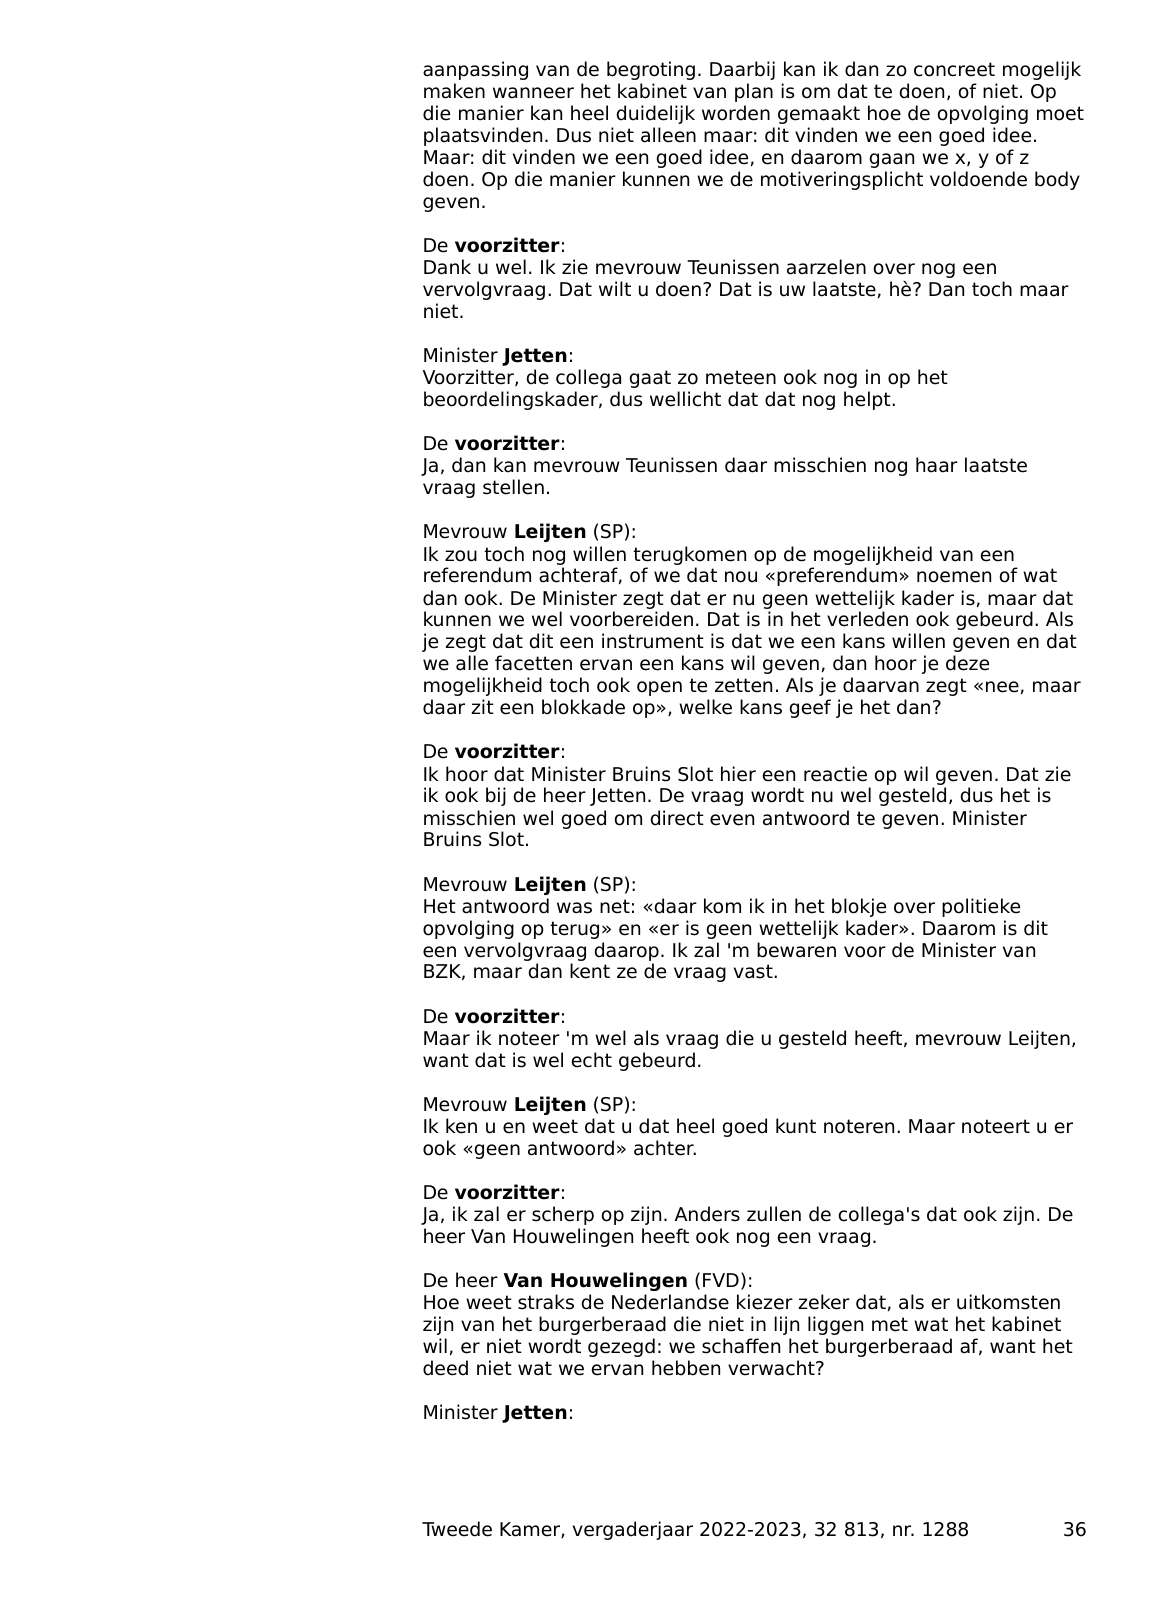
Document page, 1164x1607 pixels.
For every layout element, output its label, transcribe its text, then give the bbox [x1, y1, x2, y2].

text De voorzitter: [422, 1182, 1087, 1204]
text Voorzitter, de collega gaat zo meteen ook nog in op het beoordelingskader, dus wellicht dat dat nog helpt. [422, 367, 1087, 411]
text Maar ik noteer 'm wel als vraag die u gesteld heeft, mevrouw Leijten, want dat is wel echt gebeurd. [422, 1028, 1087, 1072]
text Minister Jetten: [422, 1402, 1087, 1424]
text De voorzitter: [422, 433, 1087, 455]
text Ik ken u en weet dat u dat heel goed kunt noteren. Maar noteert u er ook «geen antwoord» achter. [422, 1116, 1087, 1160]
text Mevrouw Leijten (SP): [422, 521, 1087, 543]
text Ik hoor dat Minister Bruins Slot hier een reactie op wil geven. Dat zie ik ook bij de heer Jetten. De vraag wordt nu wel gesteld, dus het is misschien wel goed om direct even antwoord te geven. Minister Bruins Slot. [422, 763, 1087, 851]
text Ja, ik zal er scherp op zijn. Anders zullen de collega's dat ook zijn. De heer Van Houwelingen heeft ook nog een vraag. [422, 1204, 1087, 1248]
text Dank u wel. Ik zie mevrouw Teunissen aarzelen over nog een vervolgvraag. Dat wilt u doen? Dat is uw laatste, hè? Dan toch maar niet. [422, 257, 1087, 323]
text Minister Jetten: [422, 345, 1087, 367]
text Mevrouw Leijten (SP): [422, 873, 1087, 896]
text De heer Van Houwelingen (FVD): [422, 1270, 1087, 1292]
text Hoe weet straks de Nederlandse kiezer zeker dat, als er uitkomsten zijn van het burgerberaad die niet in lijn liggen met wat het kabinet wil, er niet wordt gezegd: we schaffen het burgerberaad af, want het deed niet wat we ervan hebben verwacht? [422, 1292, 1087, 1380]
text Ik zou toch nog willen terugkomen op de mogelijkheid van een referendum achteraf, of we dat nou «preferendum» noemen of wat dan ook. De Minister zegt dat er nu geen wettelijk kader is, maar dat kunnen we wel voorbereiden. Dat is in het verleden ook gebeurd. Als je zegt dat dit een instrument is dat we een kans willen geven en dat we alle facetten ervan een kans wil geven, dan hoor je deze mogelijkheid toch ook open te zetten. Als je daarvan zegt «nee, maar daar zit een blokkade op», welke kans geef je het dan? [422, 543, 1087, 719]
text Het antwoord was net: «daar kom ik in het blokje over politieke opvolging op terug» en «er is geen wettelijk kader». Daarom is dit een vervolgvraag daarop. Ik zal 'm bewaren voor de Minister van BZK, maar dan kent ze de vraag vast. [422, 896, 1087, 983]
text De voorzitter: [422, 235, 1087, 257]
text De voorzitter: [422, 1006, 1087, 1028]
text De voorzitter: [422, 741, 1087, 763]
text Mevrouw Leijten (SP): [422, 1094, 1087, 1116]
text aanpassing van de begroting. Daarbij kan ik dan zo concreet mogelijk maken wanneer het kabinet van plan is om dat te doen, of niet. Op die manier kan heel duidelijk worden gemaakt hoe de opvolging moet plaatsvinden. Dus niet alleen maar: dit vinden we een goed idee. Maar: dit vinden we een goed idee, en daarom gaan we x, y of z doen. Op die manier kunnen we de motiveringsplicht voldoende body geven. [422, 59, 1087, 213]
text Ja, dan kan mevrouw Teunissen daar misschien nog haar laatste vraag stellen. [422, 455, 1087, 499]
